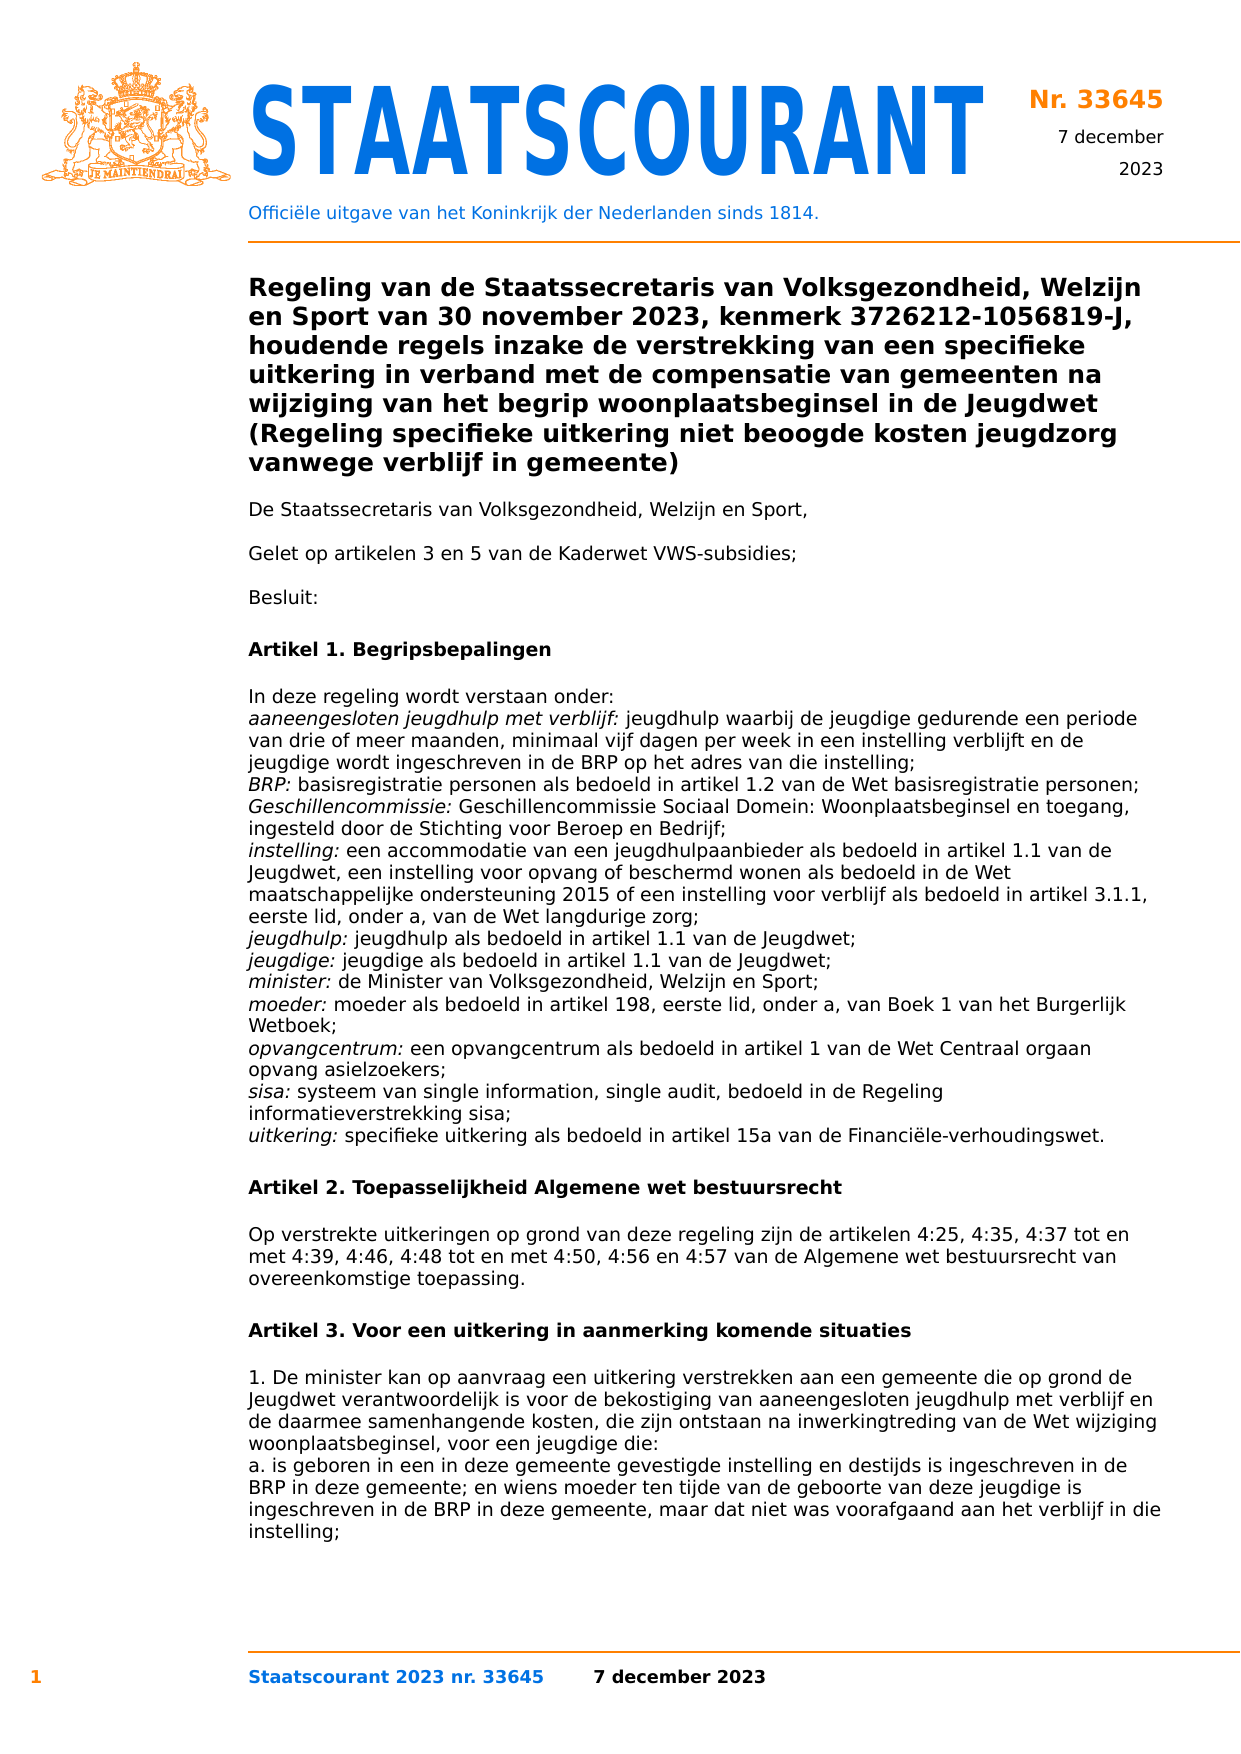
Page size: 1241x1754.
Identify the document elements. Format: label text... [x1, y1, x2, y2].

text 1. De minister kan op aanvraag een uitkering verstrekken aan een gemeente die op grond de Jeugdwet verantwoordelijk is voor de bekostiging van aaneengesloten jeugdhulp met verblijf en de daarmee samenhangende kosten, die zijn ontstaan na inwerkingtreding van de Wet wijziging woonplaatsbeginsel, voor een jeugdige die: [248, 1367, 1163, 1455]
text minister: de Minister van Volksgezondheid, Welzijn en Sport; [248, 971, 1163, 993]
text Gelet op artikelen 3 en 5 van de Kaderwet VWS-subsidies; [248, 543, 1163, 565]
text instelling: een accommodatie van een jeugdhulpaanbieder als bedoeld in artikel 1.1 van de Jeugdwet, een instelling voor opvang of beschermd wonen als bedoeld in de Wet maatschappelijke ondersteuning 2015 of een instelling voor verblijf als bedoeld in artikel 3.1.1, eerste lid, onder a, van de Wet langdurige zorg; [248, 839, 1163, 927]
picture [41, 62, 231, 186]
text moeder: moeder als bedoeld in artikel 198, eerste lid, onder a, van Boek 1 van het Burgerlijk Wetboek; [248, 993, 1163, 1037]
text aaneengesloten jeugdhulp met verblijf: jeugdhulp waarbij de jeugdige gedurende een periode van drie of meer maanden, minimaal vijf dagen per week in een instelling verblijft en de jeugdige wordt ingeschreven in de BRP op het adres van die instelling; [248, 708, 1163, 774]
text jeugdhulp: jeugdhulp als bedoeld in artikel 1.1 van de Jeugdwet; [248, 927, 1163, 949]
subtitle Artikel 3. Voor een uitkering in aanmerking komende situaties [248, 1320, 1163, 1342]
subtitle Artikel 2. Toepasselijkheid Algemene wet bestuursrecht [248, 1177, 1163, 1199]
text In deze regeling wordt verstaan onder: [248, 686, 1163, 708]
text Geschillencommissie: Geschillencommissie Sociaal Domein: Woonplaatsbeginsel en toegang, ingesteld door de Stichting voor Beroep en Bedrijf; [248, 796, 1163, 839]
text Op verstrekte uitkeringen op grond van deze regeling zijn de artikelen 4:25, 4:35, 4:37 tot en met 4:39, 4:46, 4:48 tot en met 4:50, 4:56 en 4:57 van de Algemene wet bestuursrecht van overeenkomstige toepassing. [248, 1224, 1163, 1290]
table_cell 2023 [998, 153, 1240, 203]
text BRP: basisregistratie personen als bedoeld in artikel 1.2 van de Wet basisregistratie personen; [248, 774, 1163, 796]
text De Staatssecretaris van Volksgezondheid, Welzijn en Sport, [248, 499, 1163, 521]
text a. is geboren in een in deze gemeente gevestigde instelling en destijds is ingeschreven in de BRP in deze gemeente; en wiens moeder ten tijde van de geboorte van deze jeugdige is ingeschreven in de BRP in deze gemeente, maar dat niet was voorafgaand aan het verblijf in die instelling; [248, 1455, 1163, 1543]
table_header Nr. 33645 [998, 62, 1240, 121]
table_cell Officiële uitgave van het Koninkrijk der Nederlanden sinds 1814. [248, 203, 1240, 241]
text uitkering: specifieke uitkering als bedoeld in artikel 15a van de Financiële-verhoudingswet. [248, 1125, 1163, 1147]
text jeugdige: jeugdige als bedoeld in artikel 1.1 van de Jeugdwet; [248, 949, 1163, 971]
text opvangcentrum: een opvangcentrum als bedoeld in artikel 1 van de Wet Centraal orgaan opvang asielzoekers; [248, 1037, 1163, 1081]
text Besluit: [248, 587, 1163, 609]
table_cell 7 december [998, 121, 1240, 153]
table_header STAATSCOURANT [248, 62, 998, 203]
subtitle Regeling van de Staatssecretaris van Volksgezondheid, Welzijn en Sport van 30 november 2023, kenmerk 3726212-1056819-J, houdende regels inzake de verstrekking van een specifieke uitkering in verband met de compensatie van gemeenten na wijziging van het begrip woonplaatsbeginsel in de Jeugdwet (Regeling specifieke uitkering niet beoogde kosten jeugdzorg vanwege verblijf in gemeente) [248, 273, 1163, 477]
table_header [25, 62, 248, 241]
subtitle Artikel 1. Begripsbepalingen [248, 639, 1163, 661]
text sisa: systeem van single information, single audit, bedoeld in de Regeling informatieverstrekking sisa; [248, 1081, 1163, 1125]
